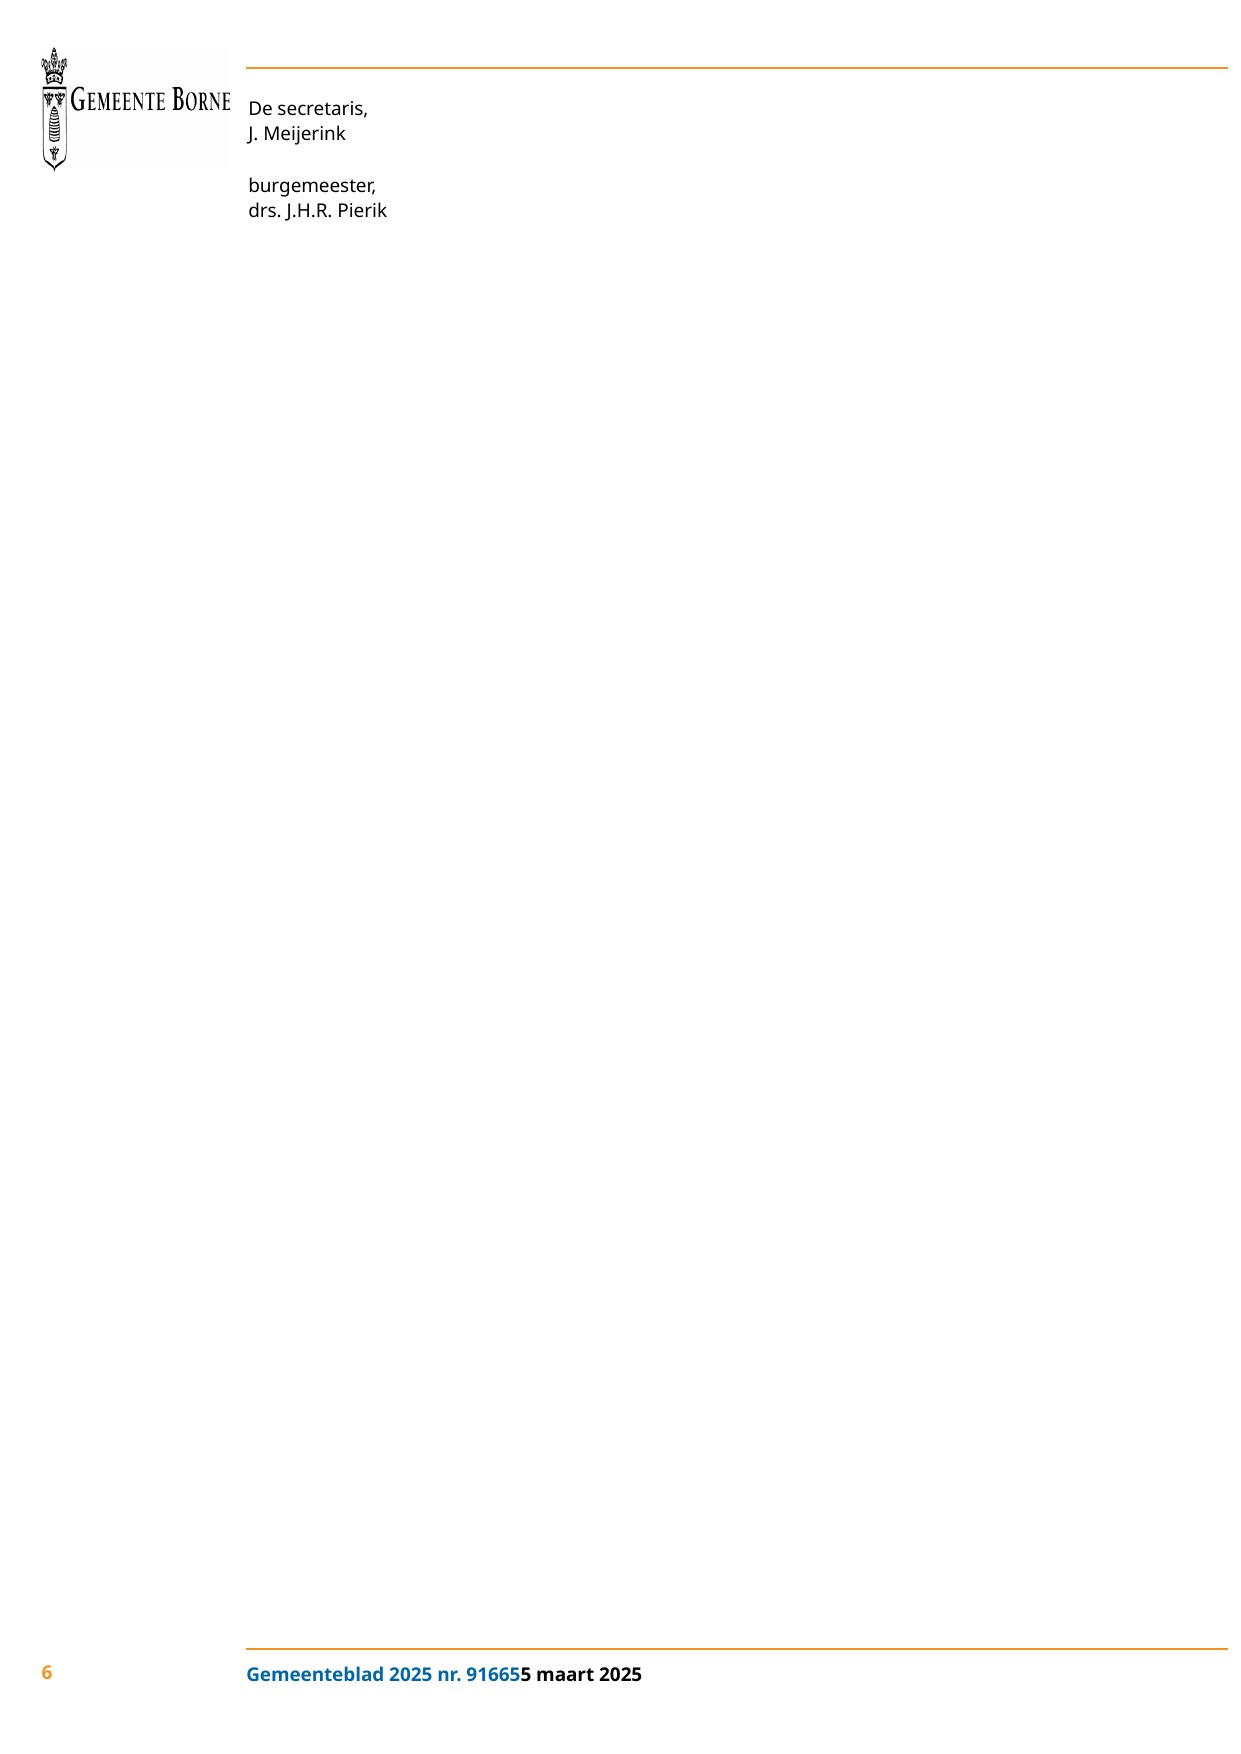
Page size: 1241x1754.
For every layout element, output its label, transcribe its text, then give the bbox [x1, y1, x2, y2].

text J. Meijerink [248, 121, 1152, 146]
text drs. J.H.R. Pierik [248, 198, 1152, 223]
picture [41, 47, 231, 172]
text De secretaris, [248, 95, 1152, 121]
text burgemeester, [248, 172, 1152, 198]
